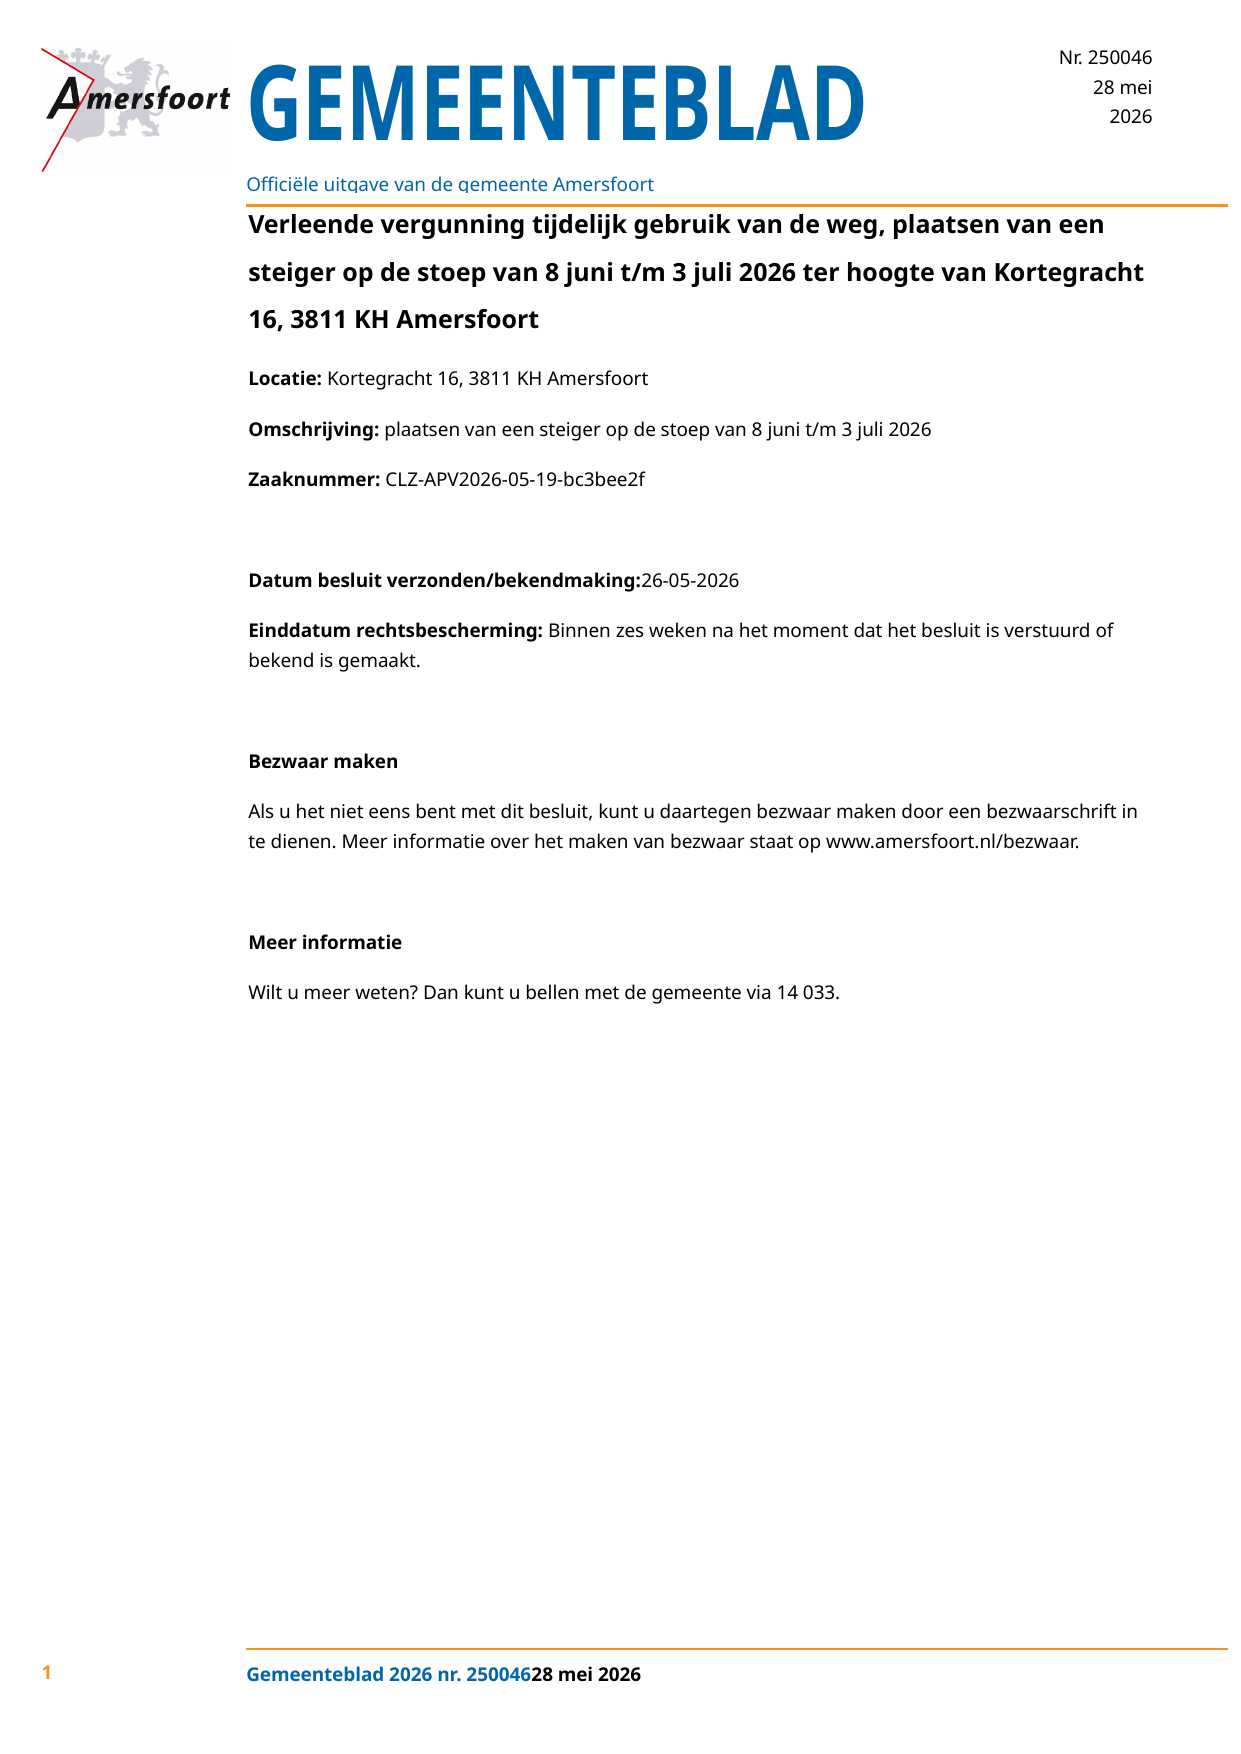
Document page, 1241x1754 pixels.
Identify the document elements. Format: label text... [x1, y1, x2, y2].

text Datum besluit verzonden/bekendmaking:26-05-2026 [248, 567, 1152, 593]
text Als u het niet eens bent met dit besluit, kunt u daartegen bezwaar maken door een bezwaarschrift in te dienen. Meer informatie over het maken van bezwaar staat op www.amersfoort.nl/bezwaar. [248, 798, 1152, 854]
text Verleende vergunning tijdelijk gebruik van de weg, plaatsen van een steiger op de stoep van 8 juni t/m 3 juli 2026 ter hoogte van Kortegracht 16, 3811 KH Amersfoort [248, 207, 1152, 336]
text Einddatum rechtsbescherming: Binnen zes weken na het moment dat het besluit is verstuurd of bekend is gemaakt. [248, 618, 1152, 673]
text Wilt u meer weten? Dan kunt u bellen met de gemeente via 14 033. [248, 979, 1152, 1005]
text Omschrijving: plaatsen van een steiger op de stoep van 8 juni t/m 3 juli 2026 [248, 416, 1152, 442]
text Bezwaar maken [248, 748, 1152, 774]
text Zaaknummer: CLZ-APV2026-05-19-bc3bee2f [248, 466, 1152, 492]
text Locatie: Kortegracht 16, 3811 KH Amersfoort [248, 366, 1152, 391]
text Meer informatie [248, 929, 1152, 954]
picture [41, 47, 231, 172]
